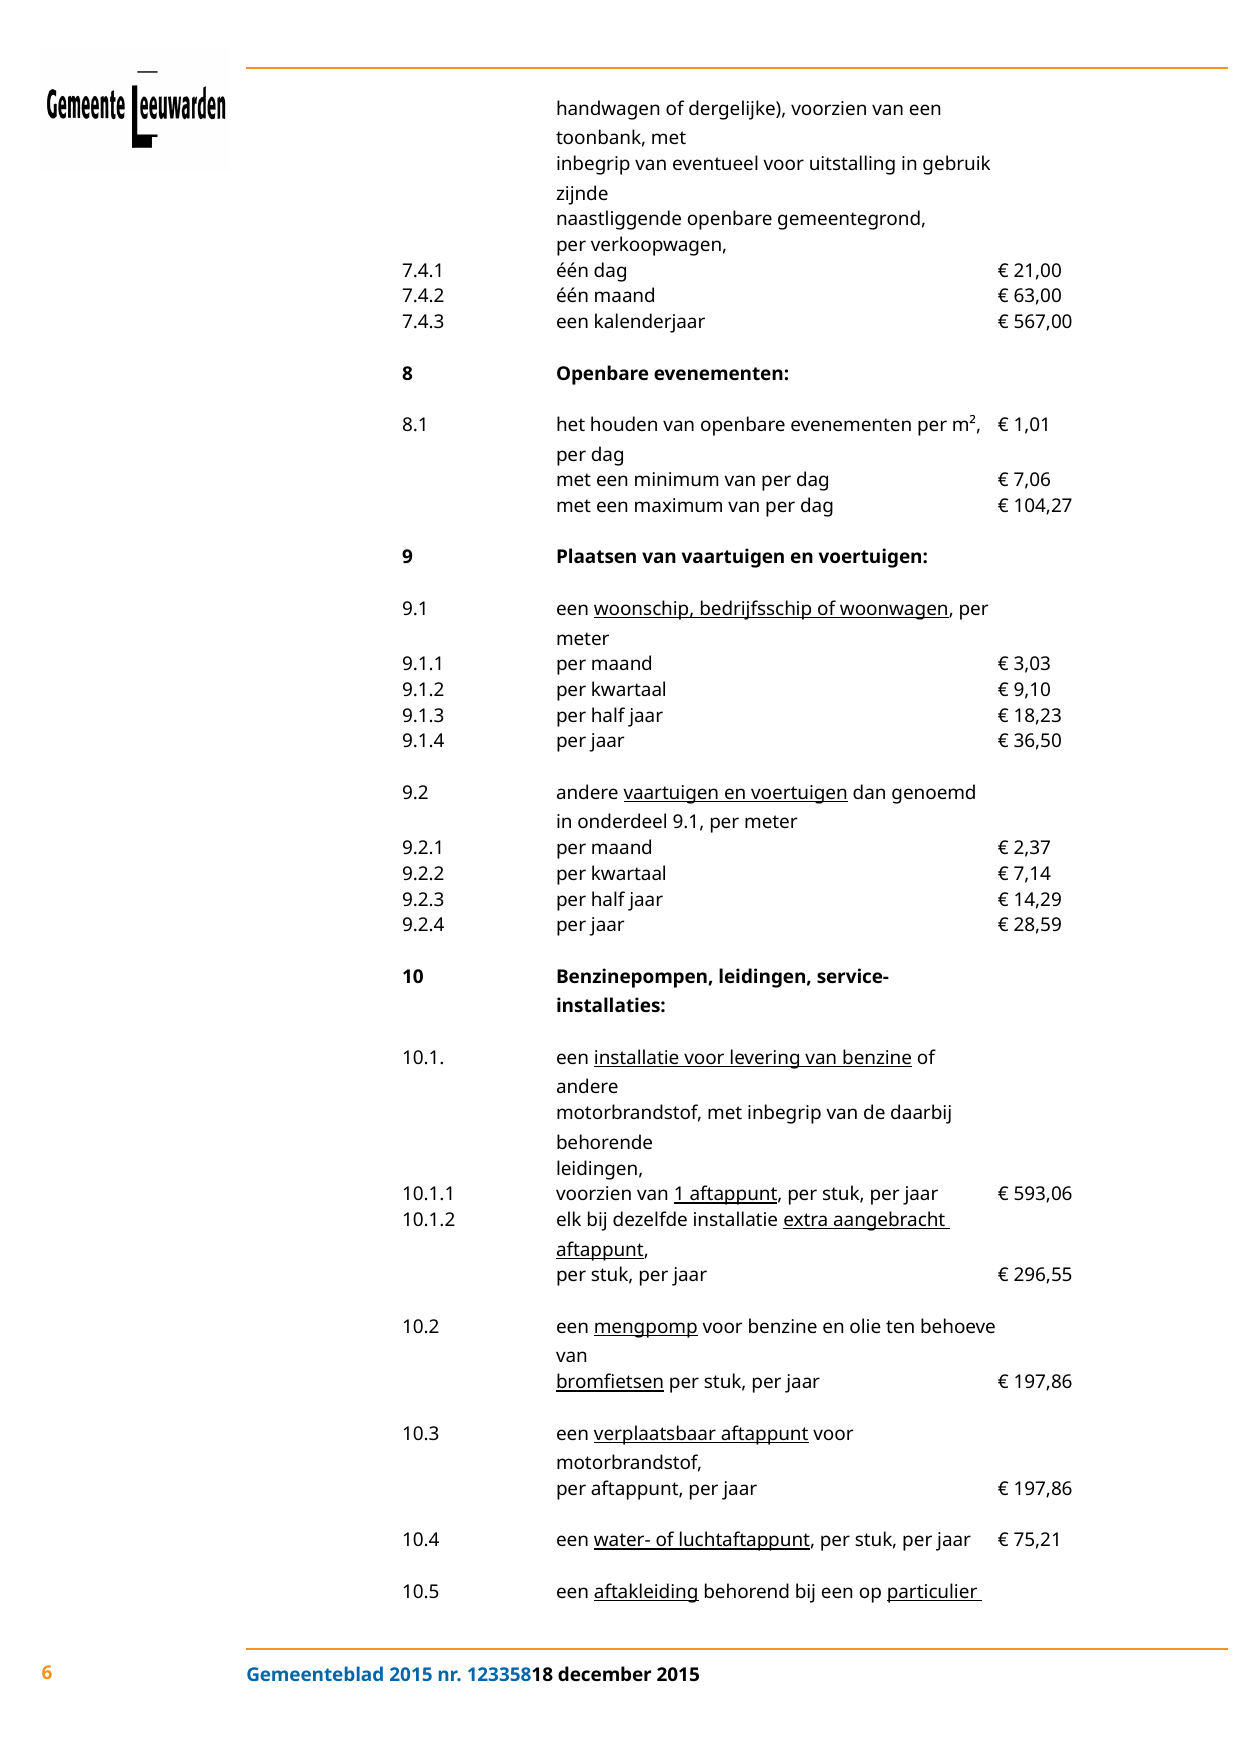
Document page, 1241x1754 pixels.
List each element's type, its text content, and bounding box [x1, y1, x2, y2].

table_cell [402, 231, 556, 257]
table_cell [998, 595, 1152, 651]
table_cell 9.2.1 [402, 835, 556, 860]
table_cell [248, 651, 402, 676]
table_cell [998, 754, 1152, 779]
table_cell handwagen of dergelijke), voorzien van een toonbank, met [556, 95, 998, 150]
table_cell voorzien van 1 aftappunt, per stuk, per jaar [556, 1181, 998, 1206]
table_cell [998, 938, 1152, 963]
table_cell [248, 1578, 402, 1604]
table_cell een woonschip, bedrijfsschip of woonwagen, per meter [556, 595, 998, 651]
table_cell [402, 334, 556, 360]
table_cell [556, 386, 998, 411]
table_cell € 63,00 [998, 283, 1152, 308]
table_cell [402, 467, 556, 492]
table_cell [998, 1019, 1152, 1044]
table_cell [248, 1181, 402, 1206]
table_cell één maand [556, 283, 998, 308]
table_cell [998, 1501, 1152, 1527]
table_cell € 18,23 [998, 702, 1152, 728]
table_cell [248, 963, 402, 1018]
table_cell [998, 1313, 1152, 1368]
table_cell per aftappunt, per jaar [556, 1475, 998, 1501]
table_cell [556, 754, 998, 779]
table_cell [402, 386, 556, 411]
table_cell [402, 1501, 556, 1527]
table_cell [998, 1206, 1152, 1262]
table_cell [248, 912, 402, 937]
table_cell [248, 570, 402, 595]
table_cell Benzinepompen, leidingen, service-installaties: [556, 963, 998, 1018]
table_cell [556, 518, 998, 544]
table_cell een aftakleiding behorend bij een op particulier [556, 1578, 998, 1604]
table_cell het houden van openbare evenementen per m², per dag [556, 411, 998, 467]
table_cell € 3,03 [998, 651, 1152, 676]
table_cell [248, 231, 402, 257]
table_cell leidingen, [556, 1155, 998, 1181]
table_cell 10 [402, 963, 556, 1018]
table_cell [556, 570, 998, 595]
table_cell [402, 1475, 556, 1501]
table_cell [402, 150, 556, 205]
table_cell per maand [556, 651, 998, 676]
table_cell [998, 334, 1152, 360]
table_cell [556, 1552, 998, 1578]
table_cell [248, 518, 402, 544]
table_cell € 104,27 [998, 492, 1152, 518]
table_cell met een minimum van per dag [556, 467, 998, 492]
table_cell een kalenderjaar [556, 308, 998, 334]
table_cell [248, 334, 402, 360]
table_cell [248, 1287, 402, 1313]
table_cell [556, 1394, 998, 1420]
picture [41, 47, 231, 172]
table_cell per half jaar [556, 702, 998, 728]
table_cell [248, 676, 402, 702]
table_cell [998, 1578, 1152, 1604]
table_cell [248, 467, 402, 492]
table_cell 9.2.4 [402, 912, 556, 937]
table_cell [402, 1155, 556, 1181]
table_cell [248, 283, 402, 308]
table_cell [556, 1019, 998, 1044]
table_cell [402, 492, 556, 518]
table_cell [248, 1019, 402, 1044]
table_cell [998, 1100, 1152, 1155]
table_cell [998, 231, 1152, 257]
table_cell per kwartaal [556, 676, 998, 702]
table_cell 9.1.3 [402, 702, 556, 728]
table_cell [402, 1100, 556, 1155]
table_cell [248, 150, 402, 205]
table_cell [248, 386, 402, 411]
table_cell 9.1.2 [402, 676, 556, 702]
table_cell 9.1 [402, 595, 556, 651]
table_cell per maand [556, 835, 998, 860]
table_cell per stuk, per jaar [556, 1262, 998, 1287]
table_cell [248, 544, 402, 569]
table_cell [998, 518, 1152, 544]
table_cell een verplaatsbaar aftappunt voor motorbrandstof, [556, 1420, 998, 1475]
table_cell [402, 1262, 556, 1287]
table_cell [248, 492, 402, 518]
table_cell met een maximum van per dag [556, 492, 998, 518]
table_cell motorbrandstof, met inbegrip van de daarbij behorende [556, 1100, 998, 1155]
table_cell [556, 334, 998, 360]
table_cell [998, 1287, 1152, 1313]
table_cell 9 [402, 544, 556, 569]
table_cell € 14,29 [998, 886, 1152, 912]
table_cell € 567,00 [998, 308, 1152, 334]
table_cell 9.2.2 [402, 860, 556, 886]
table_cell € 7,06 [998, 467, 1152, 492]
table_cell [998, 570, 1152, 595]
table_cell [998, 544, 1152, 569]
table_cell [998, 779, 1152, 834]
table_cell [998, 1420, 1152, 1475]
table_cell 10.1.1 [402, 1181, 556, 1206]
table_cell Plaatsen van vaartuigen en voertuigen: [556, 544, 998, 569]
table_cell € 36,50 [998, 728, 1152, 753]
table_cell € 1,01 [998, 411, 1152, 467]
table_cell bromfietsen per stuk, per jaar [556, 1368, 998, 1394]
table_cell [998, 150, 1152, 205]
table_cell 10.5 [402, 1578, 556, 1604]
table_cell een installatie voor levering van benzine of andere [556, 1044, 998, 1099]
table_cell [248, 205, 402, 231]
table_cell [248, 835, 402, 860]
table_cell [248, 360, 402, 386]
table_cell [248, 860, 402, 886]
table_cell [402, 570, 556, 595]
table_cell [402, 754, 556, 779]
table_cell andere vaartuigen en voertuigen dan genoemd in onderdeel 9.1, per meter [556, 779, 998, 834]
table_cell [248, 1206, 402, 1262]
table_cell per half jaar [556, 886, 998, 912]
table_cell [998, 1044, 1152, 1099]
table_cell [248, 1527, 402, 1552]
table_cell [248, 886, 402, 912]
table_cell per kwartaal [556, 860, 998, 886]
table_cell [556, 938, 998, 963]
table_cell € 296,55 [998, 1262, 1152, 1287]
table_cell 10.3 [402, 1420, 556, 1475]
table_cell 9.1.4 [402, 728, 556, 753]
table_cell 9.1.1 [402, 651, 556, 676]
table_cell inbegrip van eventueel voor uitstalling in gebruik zijnde [556, 150, 998, 205]
table_cell 8 [402, 360, 556, 386]
table_cell [248, 779, 402, 834]
table_cell [402, 1552, 556, 1578]
table_cell per jaar [556, 912, 998, 937]
table_cell [998, 963, 1152, 1018]
table_cell [248, 595, 402, 651]
table_cell een water- of luchtaftappunt, per stuk, per jaar [556, 1527, 998, 1552]
table_cell per jaar [556, 728, 998, 753]
table_cell [248, 1100, 402, 1155]
table_cell [248, 1420, 402, 1475]
table_cell 7.4.3 [402, 308, 556, 334]
table_cell [402, 1287, 556, 1313]
table_cell 8.1 [402, 411, 556, 467]
table_cell 9.2.3 [402, 886, 556, 912]
table_cell 9.2 [402, 779, 556, 834]
table_cell een mengpomp voor benzine en olie ten behoeve van [556, 1313, 998, 1368]
table_cell [998, 360, 1152, 386]
table_cell per verkoopwagen, [556, 231, 998, 257]
table_cell € 7,14 [998, 860, 1152, 886]
table_cell [248, 257, 402, 283]
table_cell [248, 95, 402, 150]
table_cell [556, 1501, 998, 1527]
table_cell € 75,21 [998, 1527, 1152, 1552]
table_cell [402, 518, 556, 544]
table_cell [402, 1394, 556, 1420]
table_cell [402, 95, 556, 150]
table_cell € 2,37 [998, 835, 1152, 860]
table_cell [402, 1368, 556, 1394]
table_cell [248, 1475, 402, 1501]
table_cell € 9,10 [998, 676, 1152, 702]
table_cell [248, 1368, 402, 1394]
table_cell 7.4.1 [402, 257, 556, 283]
table_cell [998, 95, 1152, 150]
table_cell 10.1. [402, 1044, 556, 1099]
table_cell € 197,86 [998, 1475, 1152, 1501]
table_cell [998, 1394, 1152, 1420]
table_cell [998, 205, 1152, 231]
table_cell [998, 386, 1152, 411]
table_cell naastliggende openbare gemeentegrond, [556, 205, 998, 231]
table_cell elk bij dezelfde installatie extra aangebracht aftappunt, [556, 1206, 998, 1262]
table_cell [998, 1552, 1152, 1578]
table_cell € 197,86 [998, 1368, 1152, 1394]
table_cell € 28,59 [998, 912, 1152, 937]
table_cell [248, 938, 402, 963]
table_cell [248, 411, 402, 467]
table_cell [248, 1552, 402, 1578]
table_cell [248, 702, 402, 728]
table_cell 10.4 [402, 1527, 556, 1552]
table_cell [248, 1313, 402, 1368]
table_cell [998, 1155, 1152, 1181]
table_cell € 21,00 [998, 257, 1152, 283]
table_cell één dag [556, 257, 998, 283]
table_cell Openbare evenementen: [556, 360, 998, 386]
table_cell [402, 938, 556, 963]
table_cell [248, 1155, 402, 1181]
table_cell 10.1.2 [402, 1206, 556, 1262]
table_cell [248, 754, 402, 779]
table_cell 10.2 [402, 1313, 556, 1368]
table_cell [248, 728, 402, 753]
table_cell [556, 1287, 998, 1313]
table_cell [402, 205, 556, 231]
table_cell [248, 1262, 402, 1287]
table_cell [248, 1044, 402, 1099]
table_cell 7.4.2 [402, 283, 556, 308]
table_cell [248, 308, 402, 334]
table_cell [248, 1501, 402, 1527]
table_cell [402, 1019, 556, 1044]
table_cell € 593,06 [998, 1181, 1152, 1206]
table_cell [248, 1394, 402, 1420]
